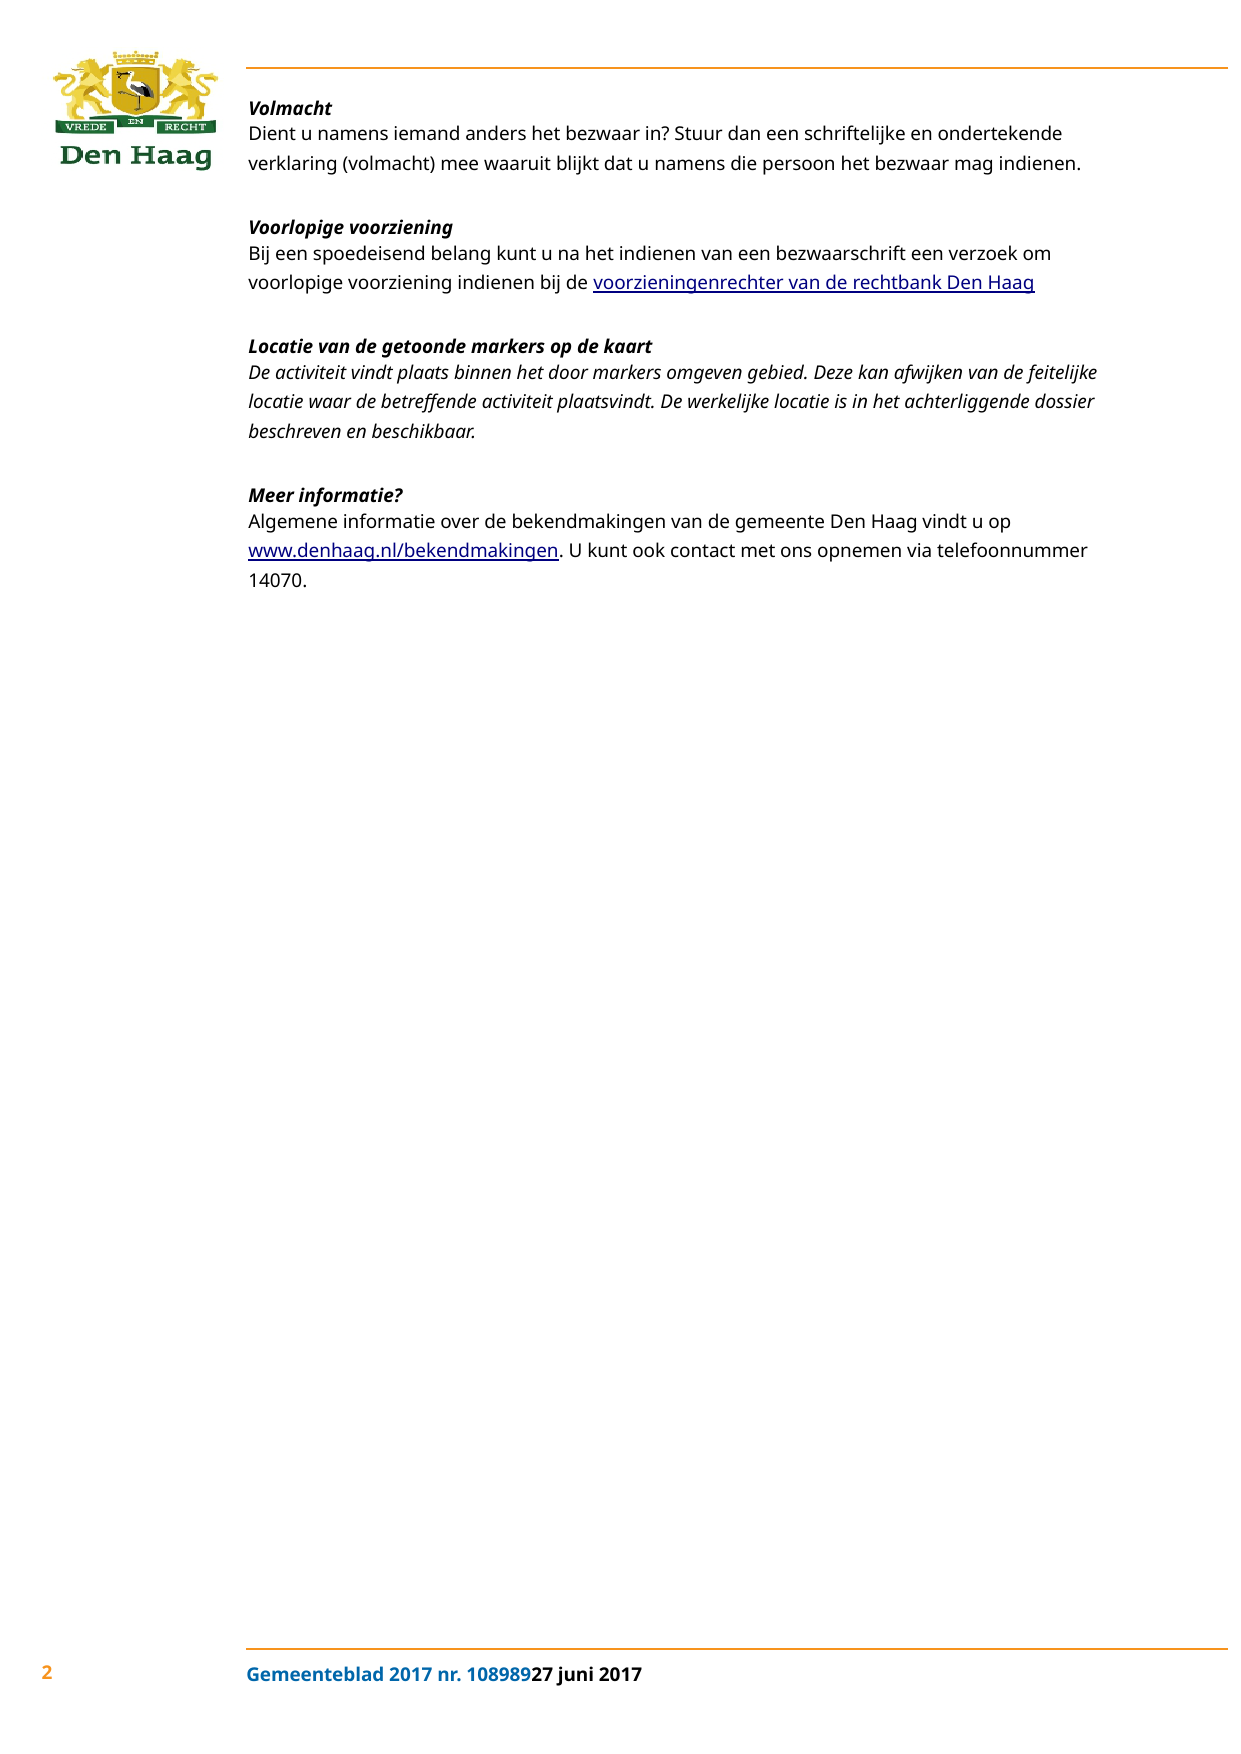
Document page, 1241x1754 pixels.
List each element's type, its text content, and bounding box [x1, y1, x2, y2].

text Locatie van de getoonde markers op de kaart [248, 333, 1152, 359]
text Dient u namens iemand anders het bezwaar in? Stuur dan een schriftelijke en ondertekende verklaring (volmacht) mee waaruit blijkt dat u namens die persoon het bezwaar mag indienen. [248, 121, 1152, 176]
text Algemene informatie over de bekendmakingen van de gemeente Den Haag vindt u op www.denhaag.nl/bekendmakingen. U kunt ook contact met ons opnemen via telefoonnummer 14070. [248, 508, 1152, 593]
text Volmacht [248, 95, 1152, 121]
picture [41, 47, 231, 172]
text Voorlopige voorziening [248, 214, 1152, 240]
text Bij een spoedeisend belang kunt u na het indienen van een bezwaarschrift een verzoek om voorlopige voorziening indienen bij de voorzieningenrechter van de rechtbank Den Haag [248, 240, 1152, 295]
text Meer informatie? [248, 482, 1152, 508]
text De activiteit vindt plaats binnen het door markers omgeven gebied. Deze kan afwijken van de feitelijke locatie waar de betreffende activiteit plaatsvindt. De werkelijke locatie is in het achterliggende dossier beschreven en beschikbaar. [248, 359, 1152, 444]
